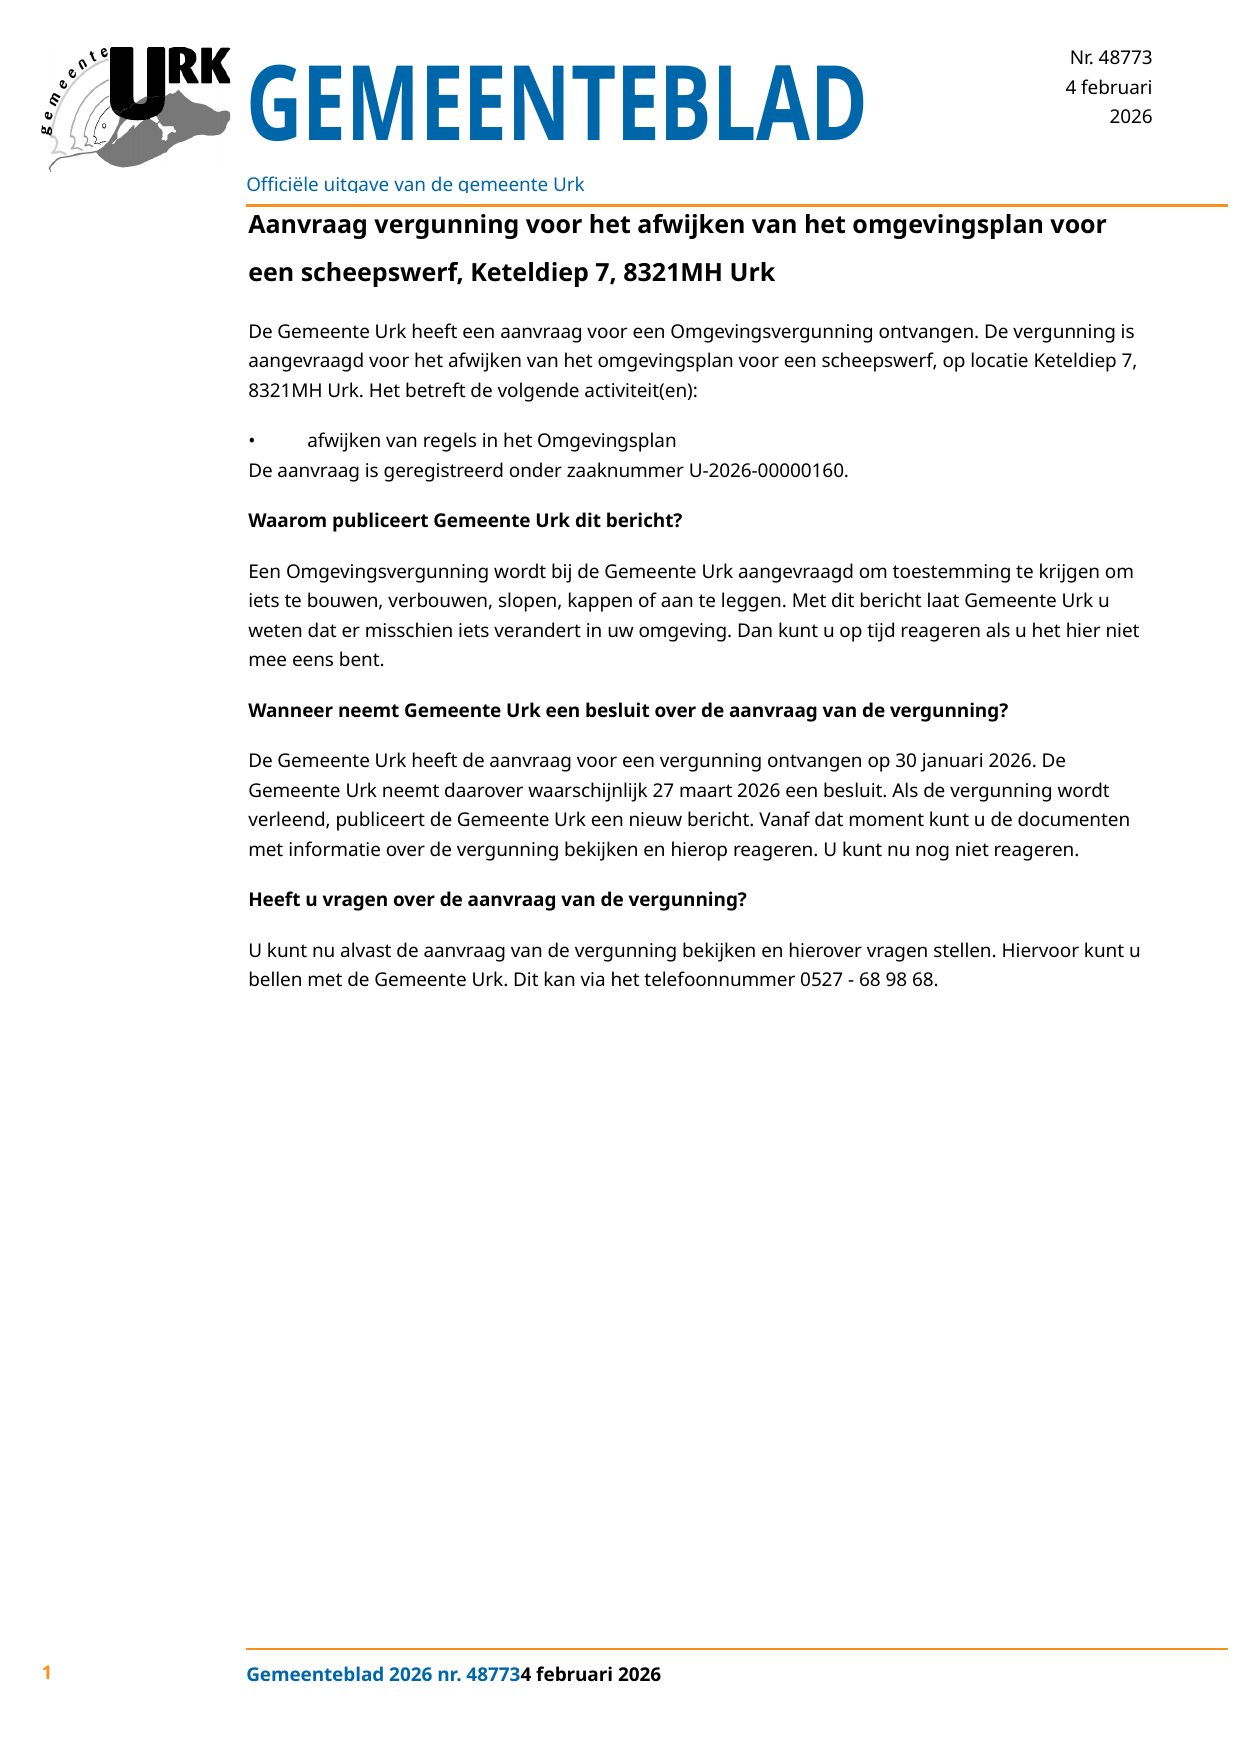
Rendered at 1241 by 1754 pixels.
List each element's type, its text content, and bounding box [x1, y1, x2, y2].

text De aanvraag is geregistreerd onder zaaknummer U-2026-00000160. [248, 457, 1152, 483]
text Een Omgevingsvergunning wordt bij de Gemeente Urk aangevraagd om toestemming te krijgen om iets te bouwen, verbouwen, slopen, kappen of aan te leggen. Met dit bericht laat Gemeente Urk u weten dat er misschien iets verandert in uw omgeving. Dan kunt u op tijd reageren als u het hier niet mee eens bent. [248, 558, 1152, 672]
text Wanneer neemt Gemeente Urk een besluit over de aanvraag van de vergunning? [248, 697, 1152, 723]
text Waarom publiceert Gemeente Urk dit bericht? [248, 507, 1152, 533]
picture [41, 47, 231, 172]
text Heeft u vragen over de aanvraag van de vergunning? [248, 887, 1152, 912]
text Aanvraag vergunning voor het afwijken van het omgevingsplan voor een scheepswerf, Keteldiep 7, 8321MH Urk [248, 207, 1152, 288]
text De Gemeente Urk heeft de aanvraag voor een vergunning ontvangen op 30 januari 2026. De Gemeente Urk neemt daarover waarschijnlijk 27 maart 2026 een besluit. Als de vergunning wordt verleend, publiceert de Gemeente Urk een nieuw bericht. Vanaf dat moment kunt u de documenten met informatie over de vergunning bekijken en hierop reageren. U kunt nu nog niet reageren. [248, 747, 1152, 862]
text U kunt nu alvast de aanvraag van de vergunning bekijken en hierover vragen stellen. Hiervoor kunt u bellen met de Gemeente Urk. Dit kan via het telefoonnummer 0527 - 68 98 68. [248, 937, 1152, 992]
list afwijken van regels in het Omgevingsplan [248, 427, 1152, 453]
text De Gemeente Urk heeft een aanvraag voor een Omgevingsvergunning ontvangen. De vergunning is aangevraagd voor het afwijken van het omgevingsplan voor een scheepswerf, op locatie Keteldiep 7, 8321MH Urk. Het betreft de volgende activiteit(en): [248, 318, 1152, 403]
